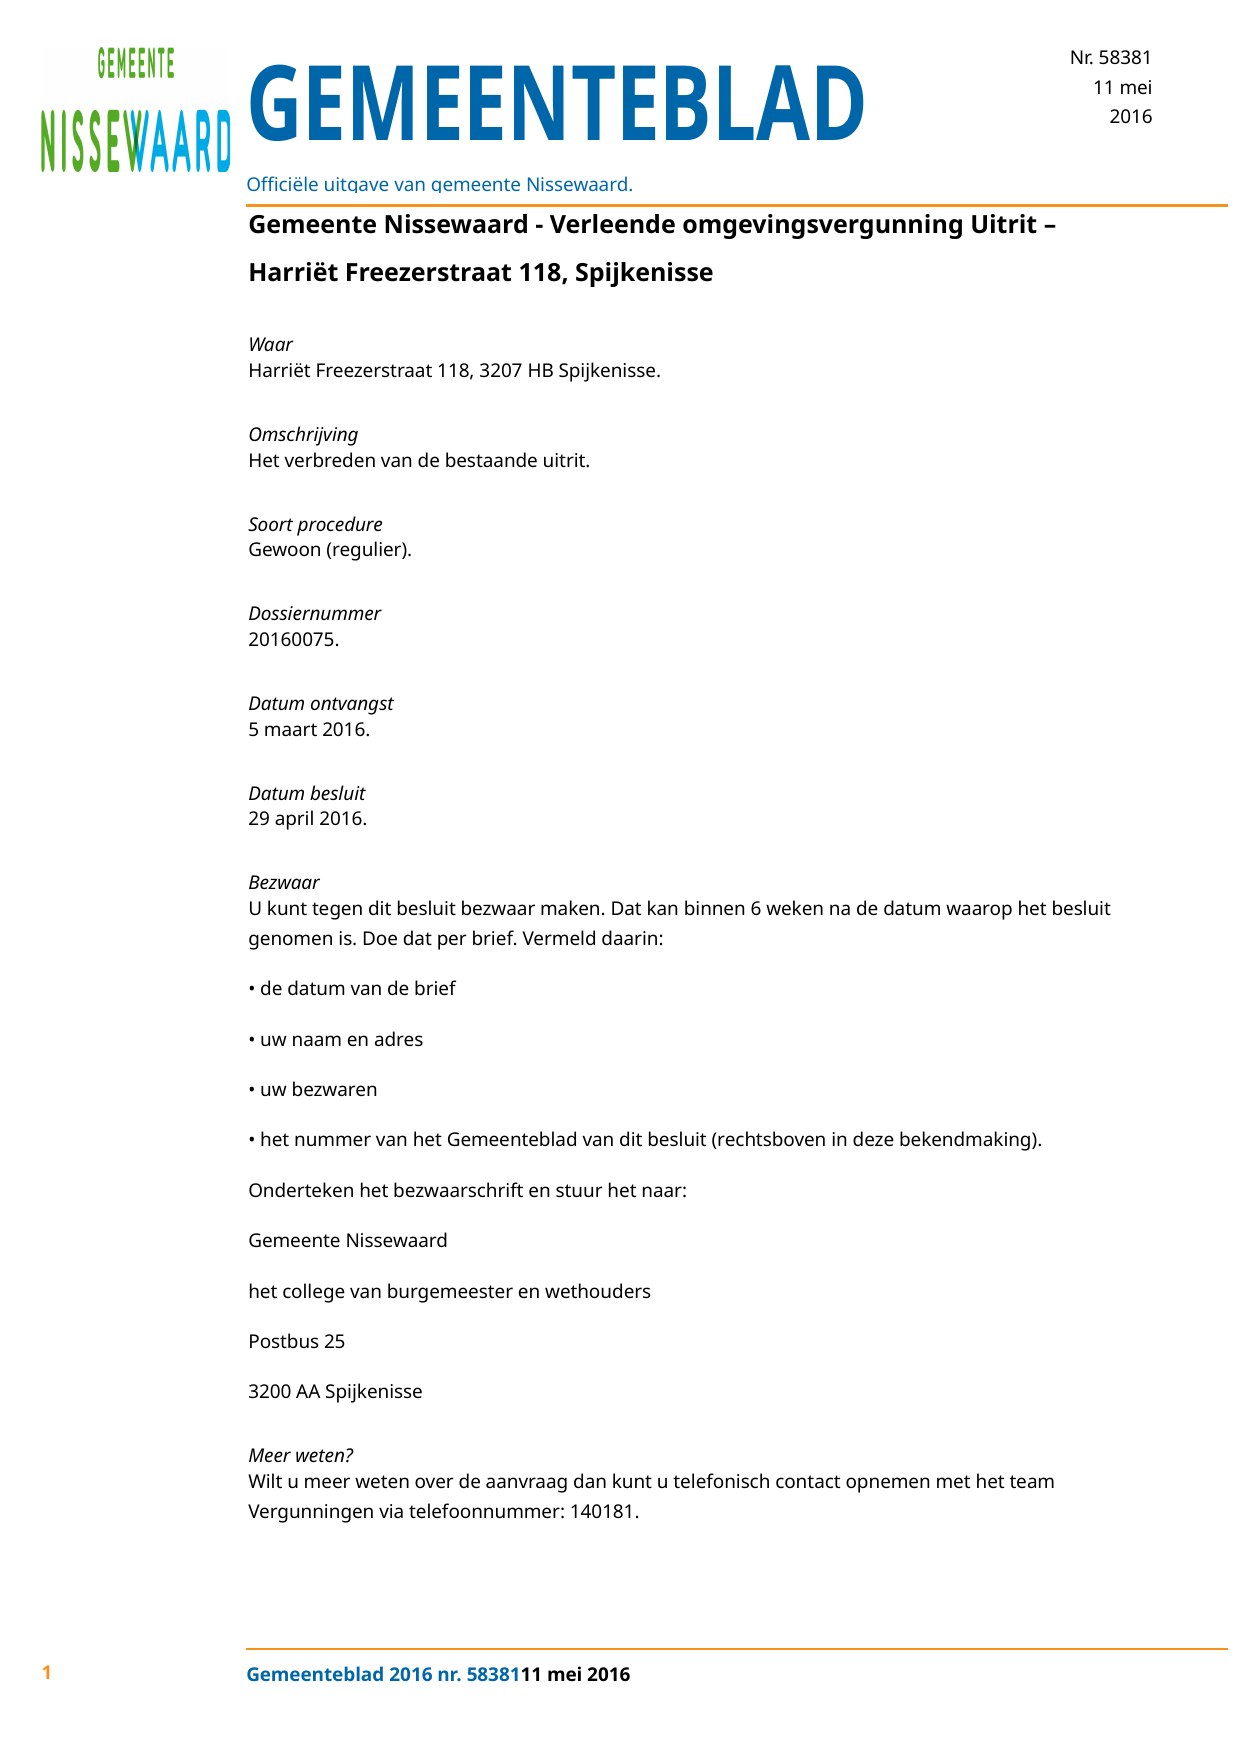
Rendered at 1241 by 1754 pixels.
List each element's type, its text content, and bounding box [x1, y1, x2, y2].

text 3200 AA Spijkenisse [248, 1379, 1152, 1404]
text Datum ontvangst [248, 690, 1152, 716]
text Meer weten? [248, 1443, 1152, 1468]
text Omschrijving [248, 421, 1152, 447]
text 29 april 2016. [248, 806, 1152, 831]
text • uw bezwaren [248, 1076, 1152, 1102]
text • de datum van de brief [248, 975, 1152, 1001]
text Gewoon (regulier). [248, 537, 1152, 562]
text U kunt tegen dit besluit bezwaar maken. Dat kan binnen 6 weken na de datum waarop het besluit genomen is. Doe dat per brief. Vermeld daarin: [248, 895, 1152, 951]
picture [154, 157, 165, 172]
picture [222, 122, 227, 160]
text • uw naam en adres [248, 1026, 1152, 1051]
text Het verbreden van de bestaande uitrit. [248, 447, 1152, 473]
text Gemeente Nissewaard - Verleende omgevingsvergunning Uitrit – Harriët Freezerstraat 118, Spijkenisse [248, 207, 1152, 288]
text het college van burgemeester en wethouders [248, 1278, 1152, 1303]
text 5 maart 2016. [248, 716, 1152, 742]
picture [176, 157, 187, 172]
text 20160075. [248, 626, 1152, 652]
text Onderteken het bezwaarschrift en stuur het naar: [248, 1177, 1152, 1203]
text Dossiernummer [248, 601, 1152, 626]
text • het nummer van het Gemeenteblad van dit besluit (rechtsboven in deze bekendmaking). [248, 1127, 1152, 1152]
picture [41, 47, 231, 172]
text Wilt u meer weten over de aanvraag dan kunt u telefonisch contact opnemen met het team Vergunningen via telefoonnummer: 140181. [248, 1468, 1152, 1524]
text Soort procedure [248, 511, 1152, 537]
text Postbus 25 [248, 1328, 1152, 1354]
picture [201, 122, 206, 138]
text Waar [248, 331, 1152, 357]
text Harriët Freezerstraat 118, 3207 HB Spijkenisse. [248, 357, 1152, 383]
text Gemeente Nissewaard [248, 1227, 1152, 1253]
picture [200, 151, 206, 172]
text Datum besluit [248, 780, 1152, 806]
text Bezwaar [248, 869, 1152, 895]
